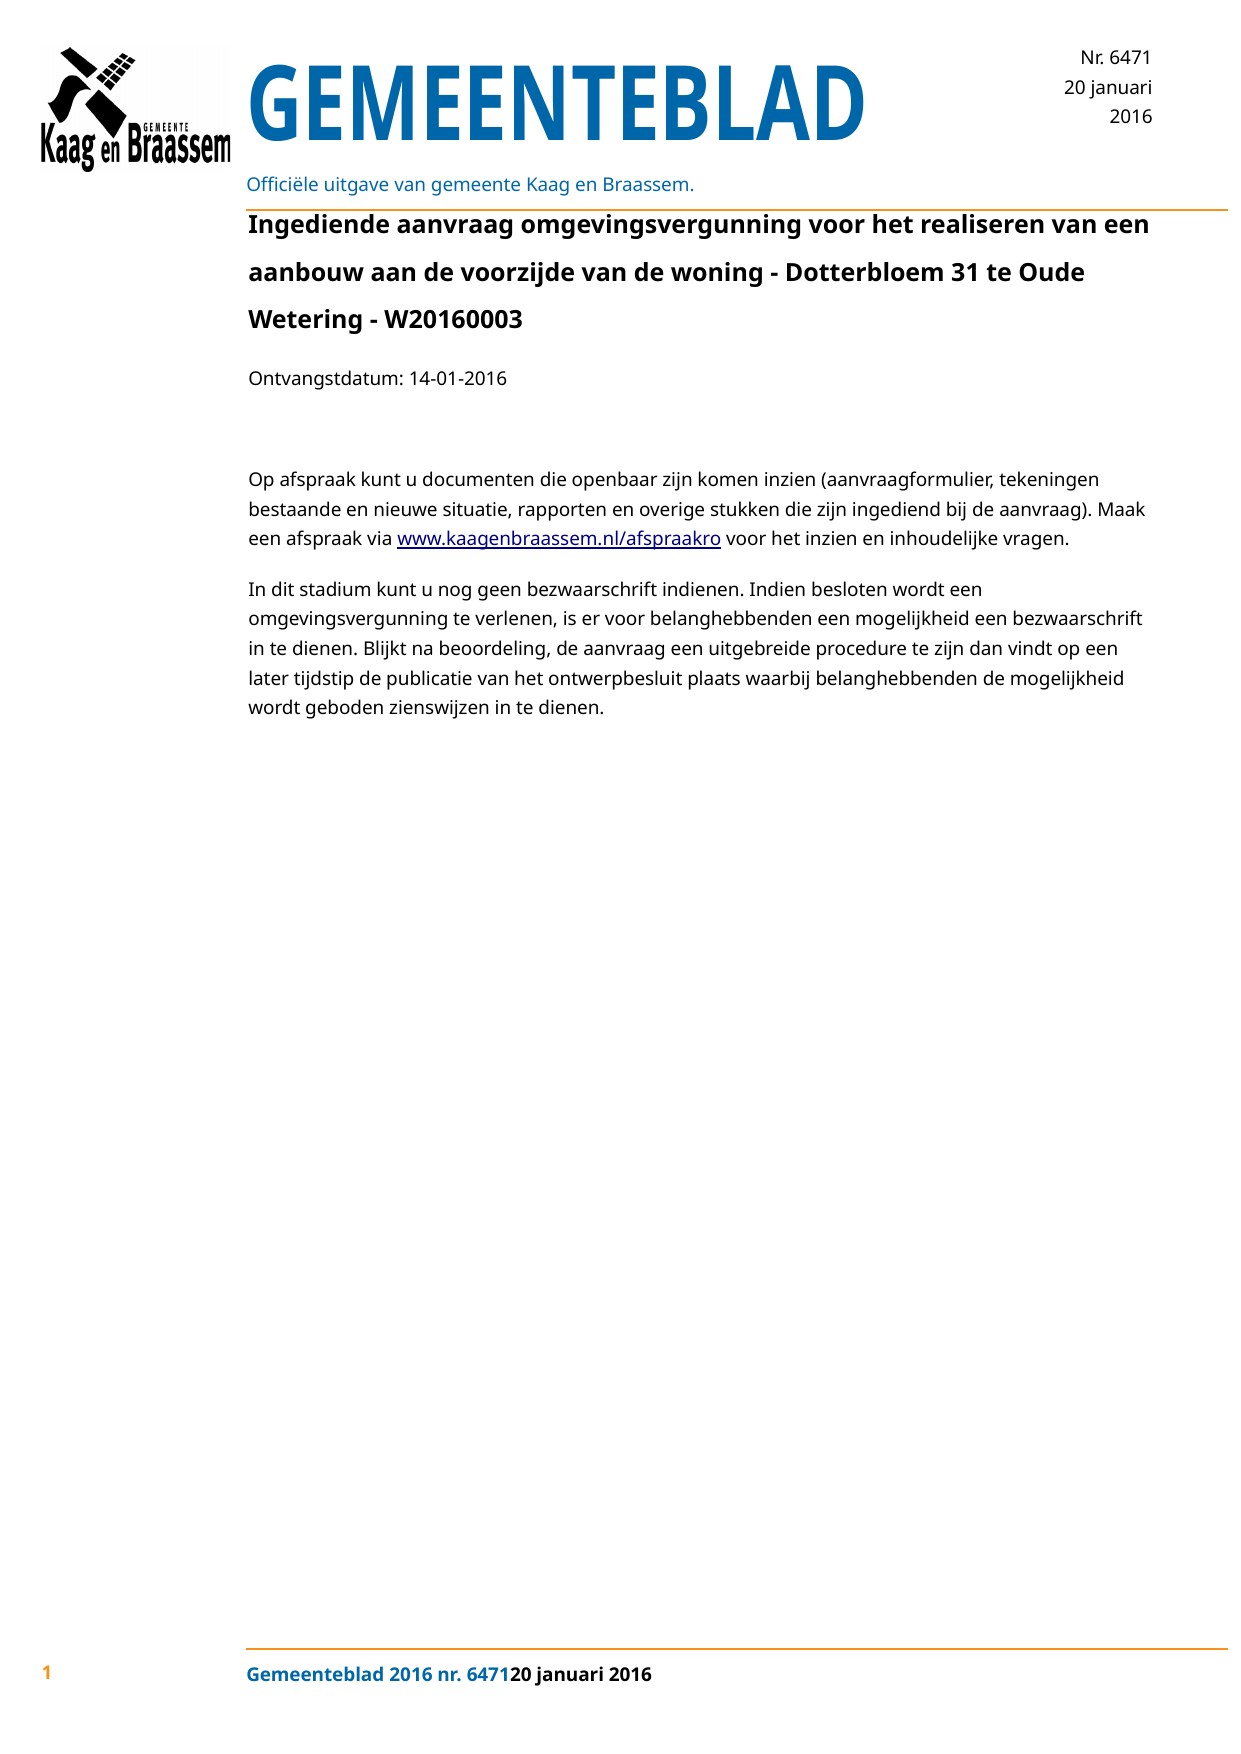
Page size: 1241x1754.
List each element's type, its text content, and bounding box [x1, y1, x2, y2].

text Ontvangstdatum: 14-01-2016 [248, 366, 1152, 391]
text Ingediende aanvraag omgevingsvergunning voor het realiseren van een aanbouw aan de voorzijde van de woning - Dotterbloem 31 te Oude Wetering - W20160003 [248, 211, 1152, 336]
picture [41, 47, 231, 172]
text In dit stadium kunt u nog geen bezwaarschrift indienen. Indien besloten wordt een omgevingsvergunning te verlenen, is er voor belanghebbenden een mogelijkheid een bezwaarschrift in te dienen. Blijkt na beoordeling, de aanvraag een uitgebreide procedure te zijn dan vindt op een later tijdstip de publicatie van het ontwerpbesluit plaats waarbij belanghebbenden de mogelijkheid wordt geboden zienswijzen in te dienen. [248, 576, 1152, 720]
text Op afspraak kunt u documenten die openbaar zijn komen inzien (aanvraagformulier, tekeningen bestaande en nieuwe situatie, rapporten en overige stukken die zijn ingediend bij de aanvraag). Maak een afspraak via www.kaagenbraassem.nl/afspraakro voor het inzien en inhoudelijke vragen. [248, 466, 1152, 551]
